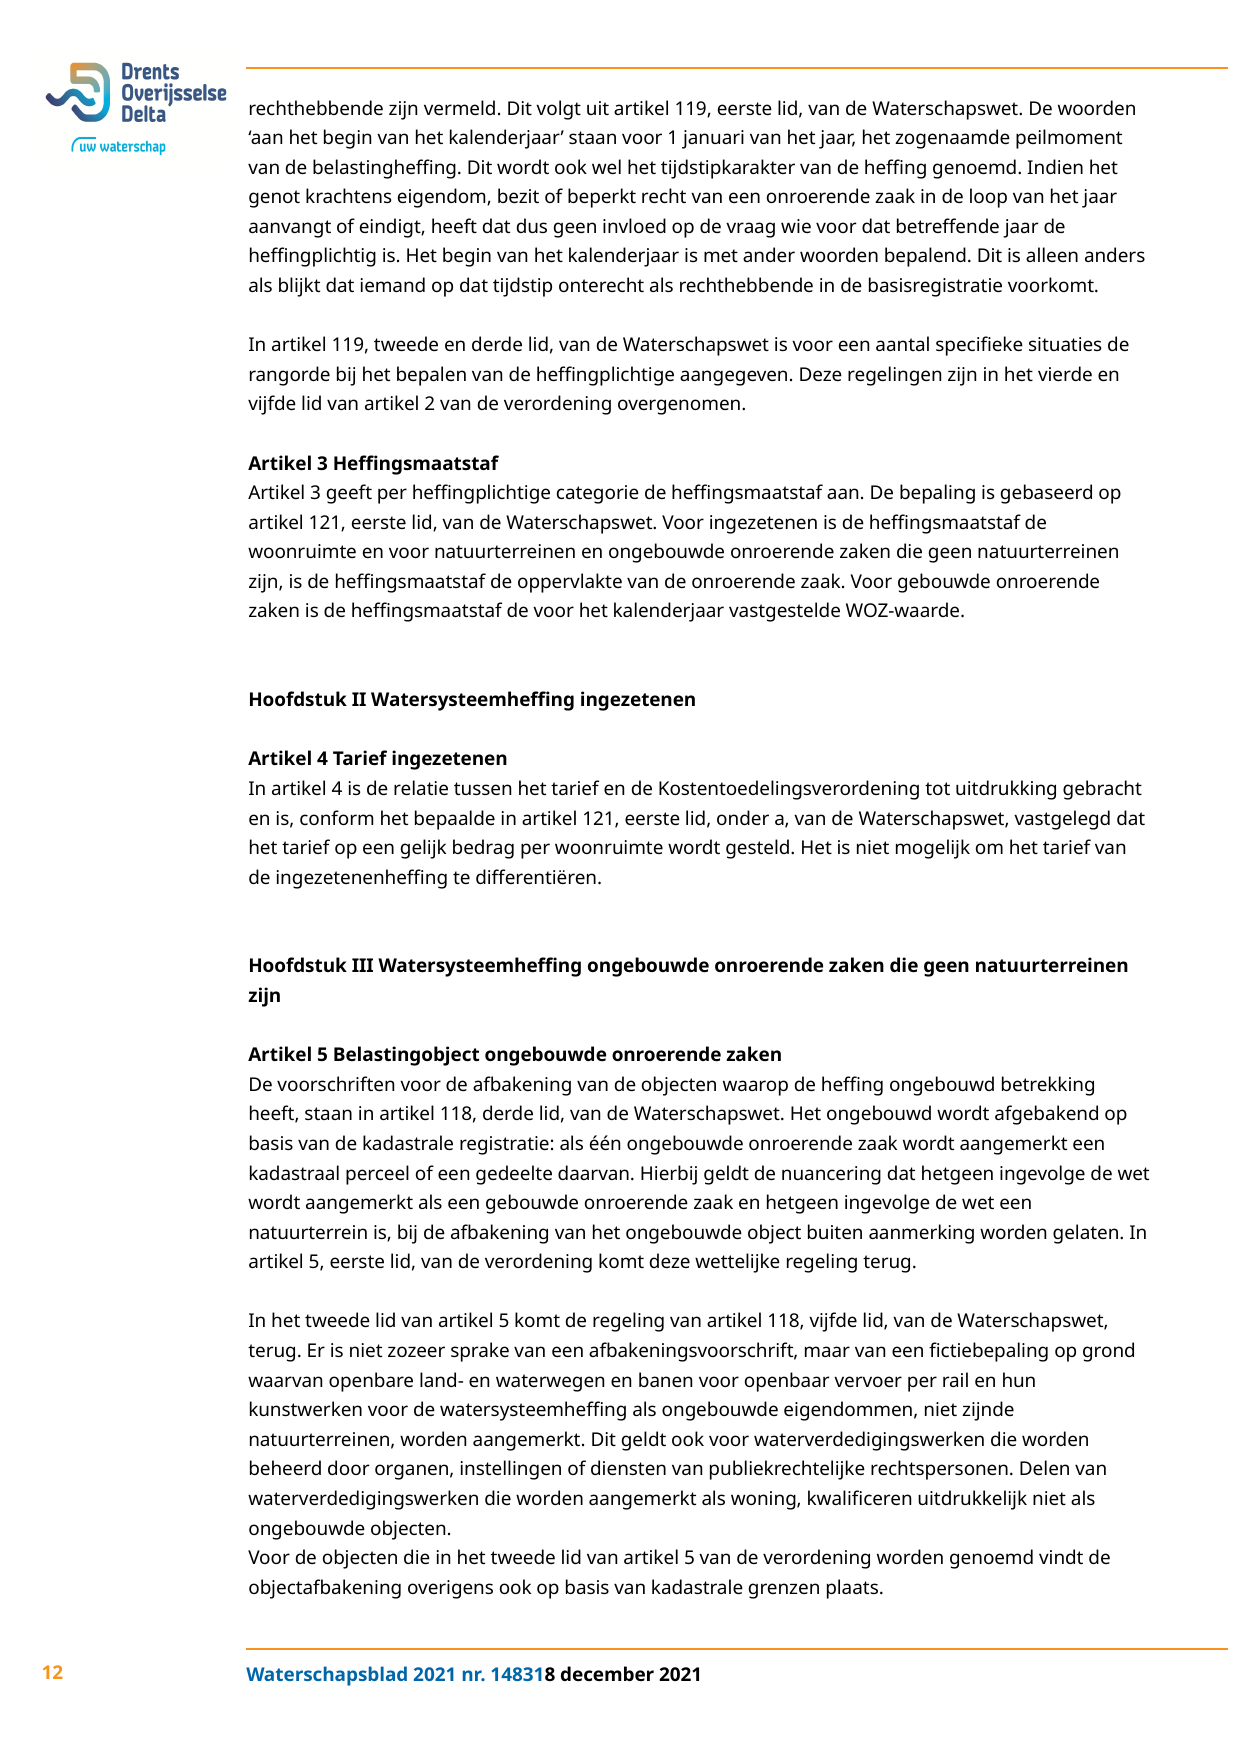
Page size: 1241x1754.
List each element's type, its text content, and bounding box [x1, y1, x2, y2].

text In het tweede lid van artikel 5 komt de regeling van artikel 118, vijfde lid, van de Waterschapswet, terug. Er is niet zozeer sprake van een afbakeningsvoorschrift, maar van een fictiebepaling op grond waarvan openbare land- en waterwegen en banen voor openbaar vervoer per rail en hun kunstwerken voor de watersysteemheffing als ongebouwde eigendommen, niet zijnde natuurterreinen, worden aangemerkt. Dit geldt ook voor waterverdedigingswerken die worden beheerd door organen, instellingen of diensten van publiekrechtelijke rechtspersonen. Delen van waterverdedigingswerken die worden aangemerkt als woning, kwalificeren uitdrukkelijk niet als ongebouwde objecten. [248, 1308, 1152, 1541]
picture [41, 47, 231, 172]
text Voor de objecten die in het tweede lid van artikel 5 van de verordening worden genoemd vindt de objectafbakening overigens ook op basis van kadastrale grenzen plaats. [248, 1544, 1152, 1600]
text Hoofdstuk III Watersysteemheffing ongebouwde onroerende zaken die geen natuurterreinen zijn [248, 953, 1152, 1008]
text Artikel 3 Heffingsmaatstaf [248, 450, 1152, 476]
text In artikel 119, tweede en derde lid, van de Waterschapswet is voor een aantal specifieke situaties de rangorde bij het bepalen van de heffingplichtige aangegeven. Deze regelingen zijn in het vierde en vijfde lid van artikel 2 van de verordening overgenomen. [248, 331, 1152, 416]
text De voorschriften voor de afbakening van de objecten waarop de heffing ongebouwd betrekking heeft, staan in artikel 118, derde lid, van de Waterschapswet. Het ongebouwd wordt afgebakend op basis van de kadastrale registratie: als één ongebouwde onroerende zaak wordt aangemerkt een kadastraal perceel of een gedeelte daarvan. Hierbij geldt de nuancering dat hetgeen ingevolge de wet wordt aangemerkt als een gebouwde onroerende zaak en hetgeen ingevolge de wet een natuurterrein is, bij de afbakening van het ongebouwde object buiten aanmerking worden gelaten. In artikel 5, eerste lid, van de verordening komt deze wettelijke regeling terug. [248, 1071, 1152, 1274]
text Artikel 4 Tarief ingezetenen [248, 746, 1152, 771]
text Artikel 3 geeft per heffingplichtige categorie de heffingsmaatstaf aan. De bepaling is gebaseerd op artikel 121, eerste lid, van de Waterschapswet. Voor ingezetenen is de heffingsmaatstaf de woonruimte en voor natuurterreinen en ongebouwde onroerende zaken die geen natuurterreinen zijn, is de heffingsmaatstaf de oppervlakte van de onroerende zaak. Voor gebouwde onroerende zaken is de heffingsmaatstaf de voor het kalenderjaar vastgestelde WOZ-waarde. [248, 479, 1152, 623]
text In artikel 4 is de relatie tussen het tarief en de Kostentoedelingsverordening tot uitdrukking gebracht en is, conform het bepaalde in artikel 121, eerste lid, onder a, van de Waterschapswet, vastgelegd dat het tarief op een gelijk bedrag per woonruimte wordt gesteld. Het is niet mogelijk om het tarief van de ingezetenenheffing te differentiëren. [248, 775, 1152, 890]
text Hoofdstuk II Watersysteemheffing ingezetenen [248, 686, 1152, 712]
text Artikel 5 Belastingobject ongebouwde onroerende zaken [248, 1041, 1152, 1067]
text rechthebbende zijn vermeld. Dit volgt uit artikel 119, eerste lid, van de Waterschapswet. De woorden ‘aan het begin van het kalenderjaar’ staan voor 1 januari van het jaar, het zogenaamde peilmoment van de belastingheffing. Dit wordt ook wel het tijdstipkarakter van de heffing genoemd. Indien het genot krachtens eigendom, bezit of beperkt recht van een onroerende zaak in de loop van het jaar aanvangt of eindigt, heeft dat dus geen invloed op de vraag wie voor dat betreffende jaar de heffingplichtig is. Het begin van het kalenderjaar is met ander woorden bepalend. Dit is alleen anders als blijkt dat iemand op dat tijdstip onterecht als rechthebbende in de basisregistratie voorkomt. [248, 95, 1152, 298]
